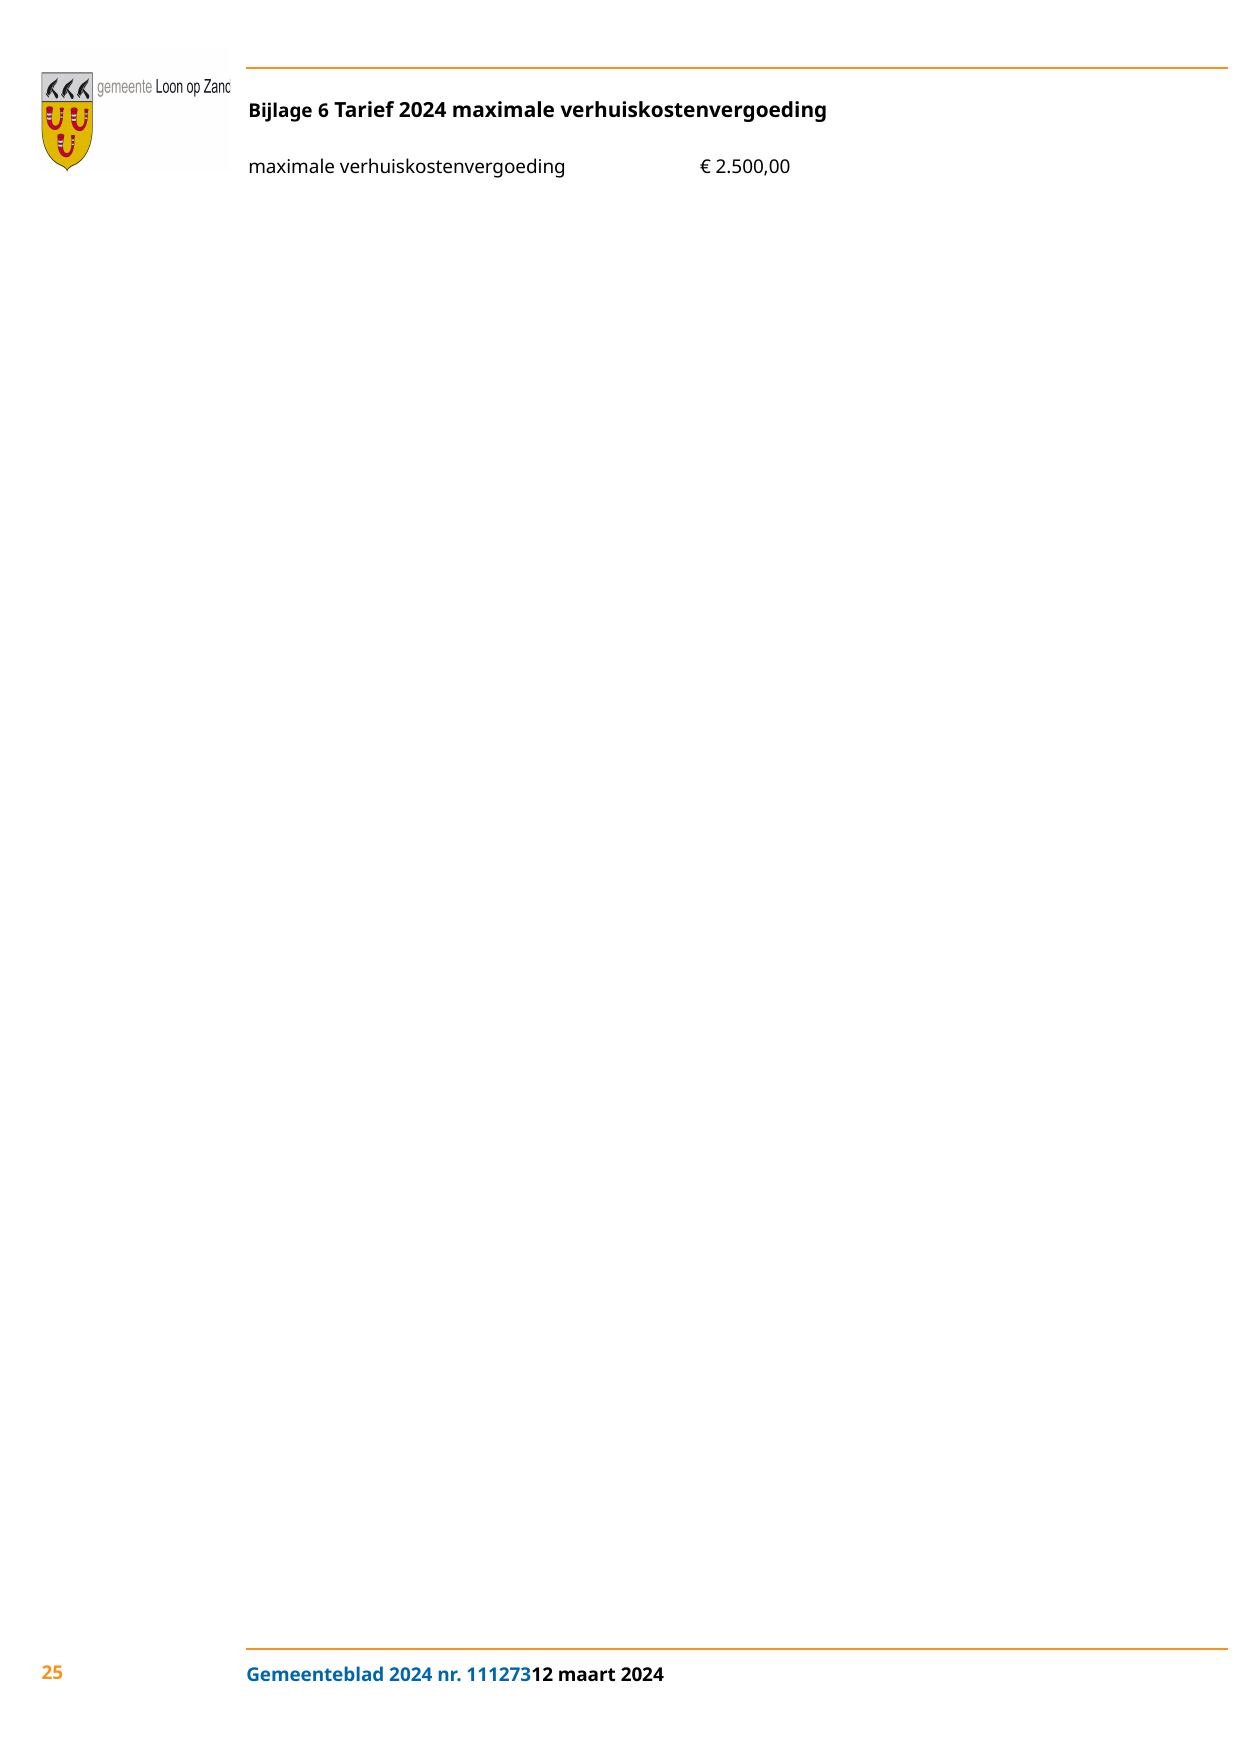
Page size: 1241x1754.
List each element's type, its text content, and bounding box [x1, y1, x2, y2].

picture [41, 47, 231, 172]
table_header € 2.500,00 [700, 153, 1152, 208]
text Bijlage 6 Tarief 2024 maximale verhuiskostenvergoeding [248, 95, 1152, 123]
table_header maximale verhuiskostenvergoeding [248, 153, 700, 208]
